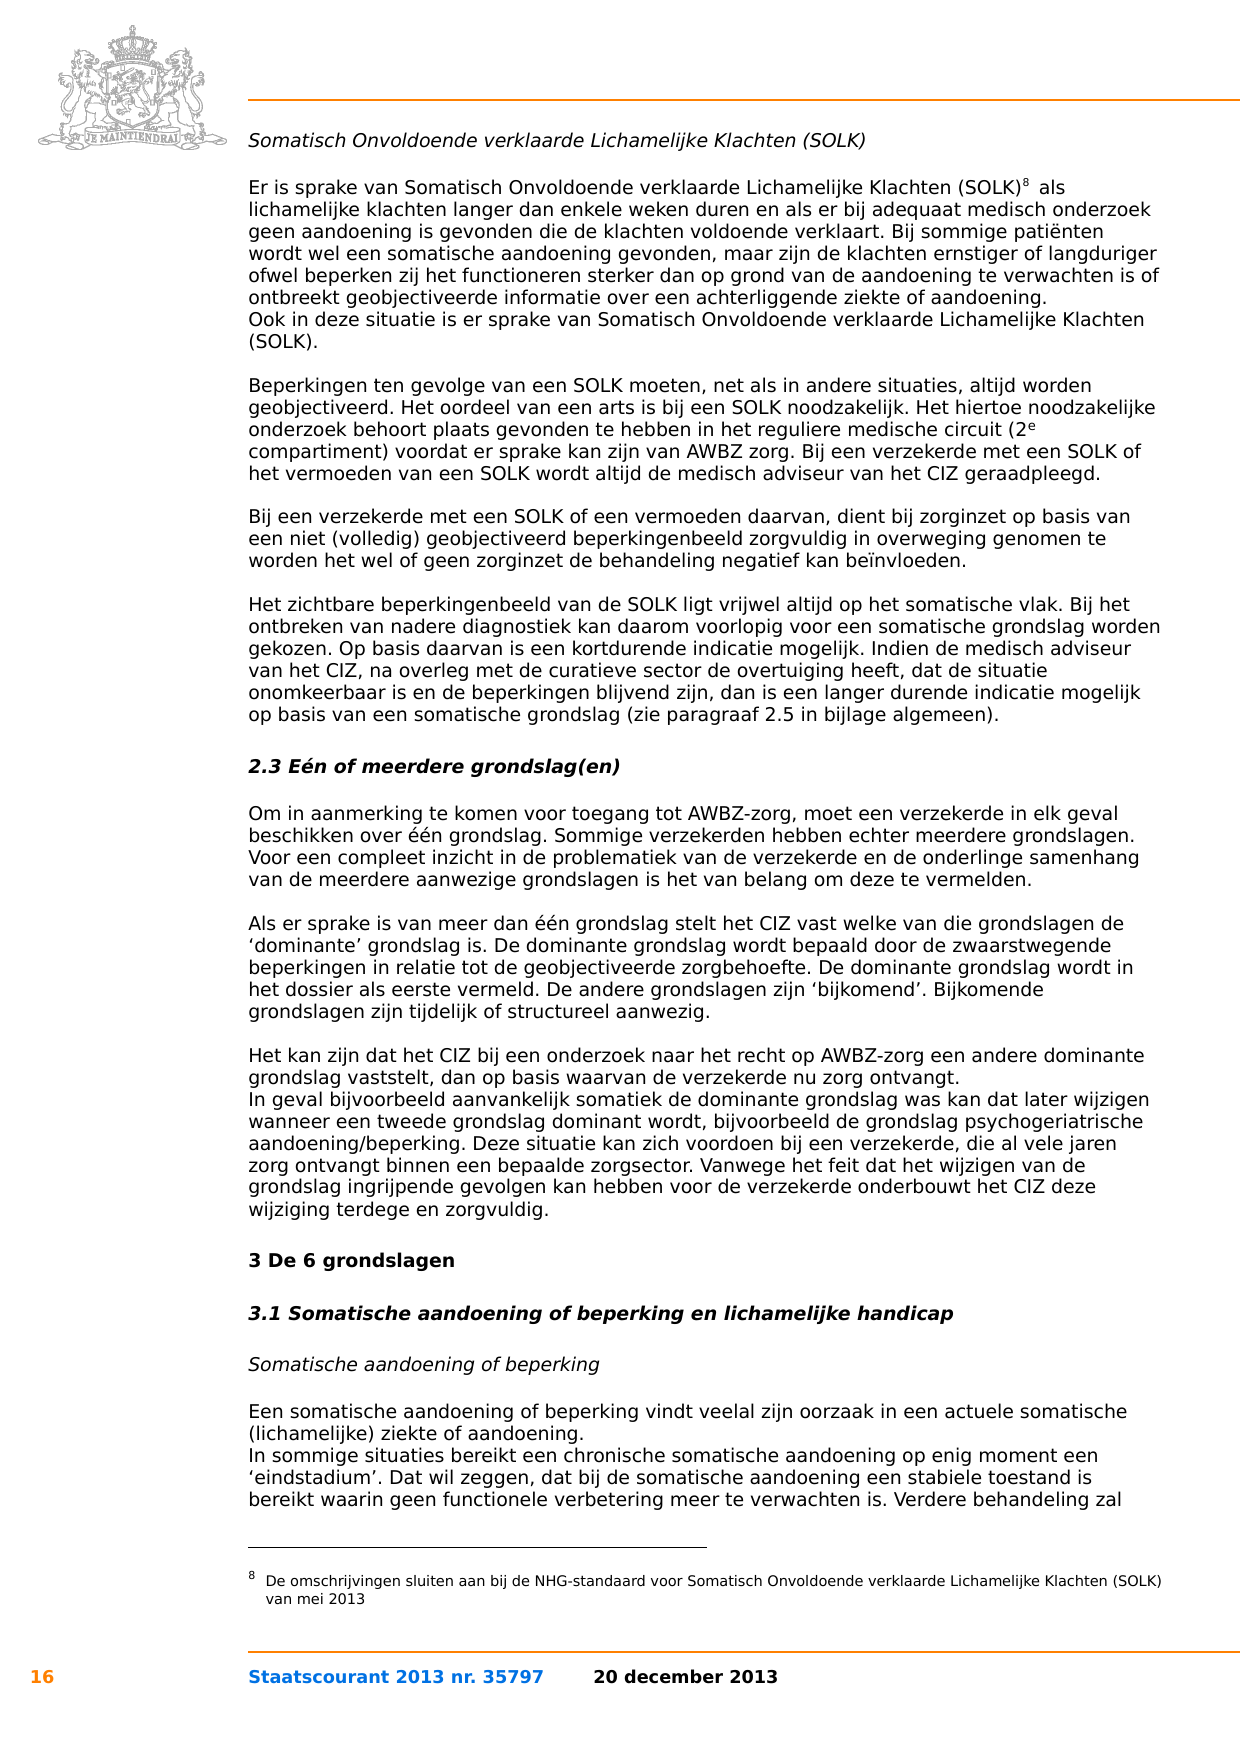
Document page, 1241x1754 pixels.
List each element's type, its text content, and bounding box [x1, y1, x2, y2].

text In geval bijvoorbeeld aanvankelijk somatiek de dominante grondslag was kan dat later wijzigen wanneer een tweede grondslag dominant wordt, bijvoorbeeld de grondslag psychogeriatrische aandoening/beperking. Deze situatie kan zich voordoen bij een verzekerde, die al vele jaren zorg ontvangt binnen een bepaalde zorgsector. Vanwege het feit dat het wijzigen van de grondslag ingrijpende gevolgen kan hebben voor de verzekerde onderbouwt het CIZ deze wijziging terdege en zorgvuldig. [248, 1088, 1163, 1220]
text Het zichtbare beperkingenbeeld van de SOLK ligt vrijwel altijd op het somatische vlak. Bij het ontbreken van nadere diagnostiek kan daarom voorlopig voor een somatische grondslag worden gekozen. Op basis daarvan is een kortdurende indicatie mogelijk. Indien de medisch adviseur van het CIZ, na overleg met de curatieve sector de overtuiging heeft, dat de situatie onomkeerbaar is en de beperkingen blijvend zijn, dan is een langer durende indicatie mogelijk op basis van een somatische grondslag (zie paragraaf 2.5 in bijlage algemeen). [248, 594, 1163, 726]
text Het kan zijn dat het CIZ bij een onderzoek naar het recht op AWBZ-zorg een andere dominante grondslag vaststelt, dan op basis waarvan de verzekerde nu zorg ontvangt. [248, 1044, 1163, 1088]
text In sommige situaties bereikt een chronische somatische aandoening op enig moment een ‘eindstadium’. Dat wil zeggen, dat bij de somatische aandoening een stabiele toestand is bereikt waarin geen functionele verbetering meer te verwachten is. Verdere behandeling zal [248, 1445, 1163, 1511]
text Er is sprake van Somatisch Onvoldoende verklaarde Lichamelijke Klachten (SOLK) als lichamelijke klachten langer dan enkele weken duren en als er bij adequaat medisch onderzoek geen aandoening is gevonden die de klachten voldoende verklaart. Bij sommige patiënten wordt wel een somatische aandoening gevonden, maar zijn de klachten ernstiger of langduriger ofwel beperken zij het functioneren sterker dan op grond van de aandoening te verwachten is of ontbreekt geobjectiveerde informatie over een achterliggende ziekte of aandoening. [248, 177, 1163, 309]
text Ook in deze situatie is er sprake van Somatisch Onvoldoende verklaarde Lichamelijke Klachten (SOLK). [248, 309, 1163, 353]
subtitle 2.3 Eén of meerdere grondslag(en) [248, 756, 1163, 778]
text Een somatische aandoening of beperking vindt veelal zijn oorzaak in een actuele somatische (lichamelijke) ziekte of aandoening. [248, 1401, 1163, 1445]
text Om in aanmerking te komen voor toegang tot AWBZ-zorg, moet een verzekerde in elk geval beschikken over één grondslag. Sommige verzekerden hebben echter meerdere grondslagen. Voor een compleet inzicht in de problematiek van de verzekerde en de onderlinge samenhang van de meerdere aanwezige grondslagen is het van belang om deze te vermelden. [248, 803, 1163, 891]
text Beperkingen ten gevolge van een SOLK moeten, net als in andere situaties, altijd worden geobjectiveerd. Het oordeel van een arts is bij een SOLK noodzakelijk. Het hiertoe noodzakelijke onderzoek behoort plaats gevonden te hebben in het reguliere medische circuit (2e compartiment) voordat er sprake kan zijn van AWBZ zorg. Bij een verzekerde met een SOLK of het vermoeden van een SOLK wordt altijd de medisch adviseur van het CIZ geraadpleegd. [248, 374, 1163, 484]
text De omschrijvingen sluiten aan bij de NHG-standaard voor Somatisch Onvoldoende verklaarde Lichamelijke Klachten (SOLK) van mei 2013 [248, 1569, 1163, 1608]
text Bij een verzekerde met een SOLK of een vermoeden daarvan, dient bij zorginzet op basis van een niet (volledig) geobjectiveerd beperkingenbeeld zorgvuldig in overweging genomen te worden het wel of geen zorginzet de behandeling negatief kan beïnvloeden. [248, 506, 1163, 572]
subtitle Somatische aandoening of beperking [248, 1354, 1163, 1376]
text Als er sprake is van meer dan één grondslag stelt het CIZ vast welke van die grondslagen de ‘dominante’ grondslag is. De dominante grondslag wordt bepaald door de zwaarstwegende beperkingen in relatie tot de geobjectiveerde zorgbehoefte. De dominante grondslag wordt in het dossier als eerste vermeld. De andere grondslagen zijn ‘bijkomend’. Bijkomende grondslagen zijn tijdelijk of structureel aanwezig. [248, 913, 1163, 1023]
subtitle Somatisch Onvoldoende verklaarde Lichamelijke Klachten (SOLK) [248, 130, 1163, 152]
picture [38, 25, 227, 150]
subtitle 3 De 6 grondslagen [248, 1250, 1163, 1272]
subtitle 3.1 Somatische aandoening of beperking en lichamelijke handicap [248, 1302, 1163, 1324]
